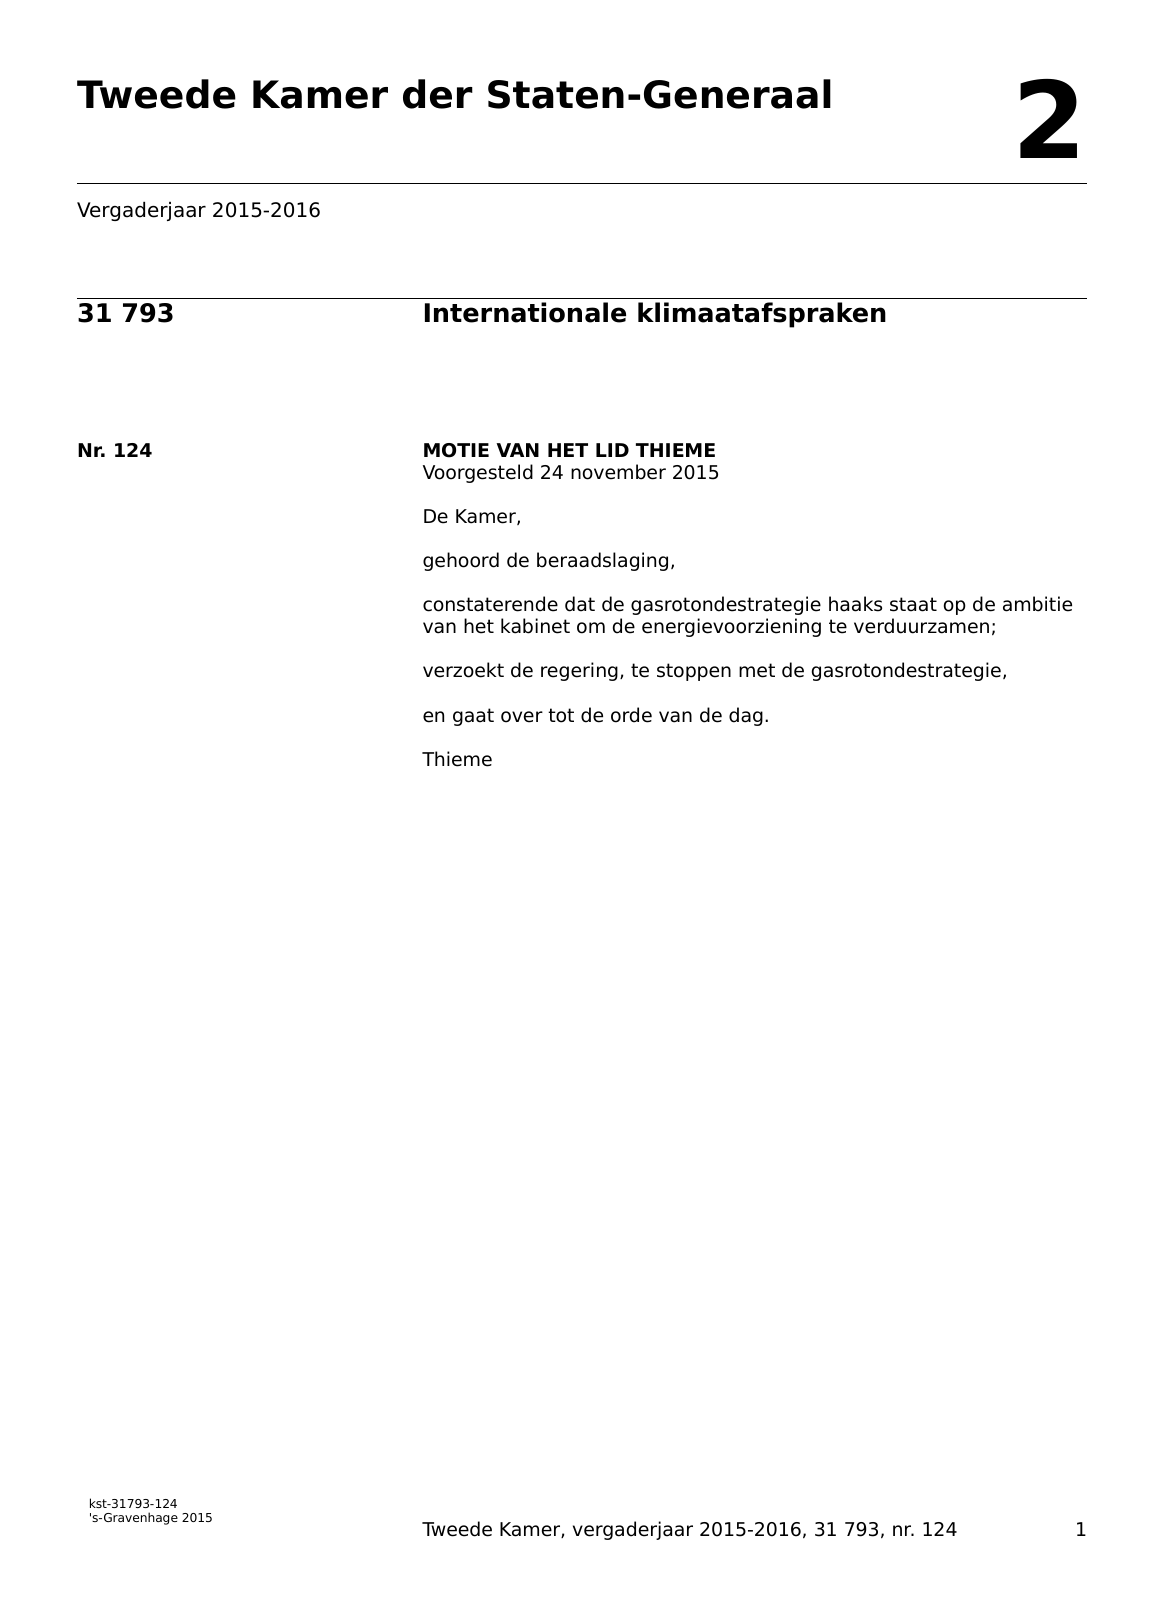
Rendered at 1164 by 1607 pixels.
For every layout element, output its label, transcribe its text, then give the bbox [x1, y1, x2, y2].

table_header Tweede Kamer der Staten-Generaal [77, 59, 886, 183]
text constaterende dat de gasrotondestrategie haaks staat op de ambitie van het kabinet om de energievoorziening te verduurzamen; [422, 594, 1087, 638]
text 's-Gravenhage 2015 [88, 1511, 323, 1525]
subtitle Nr. 124 MOTIE VAN HET LID THIEME [77, 440, 1087, 462]
text en gaat over tot de orde van de dag. [422, 704, 1087, 726]
text Voorgesteld 24 november 2015 [422, 462, 1087, 484]
subtitle 31 793 Internationale klimaatafspraken [77, 299, 1087, 329]
table_cell Vergaderjaar 2015-2016 [77, 184, 1087, 298]
text verzoekt de regering, te stoppen met de gasrotondestrategie, [422, 660, 1087, 682]
text Thieme [422, 749, 1087, 771]
text kst-31793-124 [88, 1497, 323, 1511]
text De Kamer, [422, 506, 1087, 528]
table_header 2 [886, 59, 1087, 183]
text gehoord de beraadslaging, [422, 550, 1087, 572]
